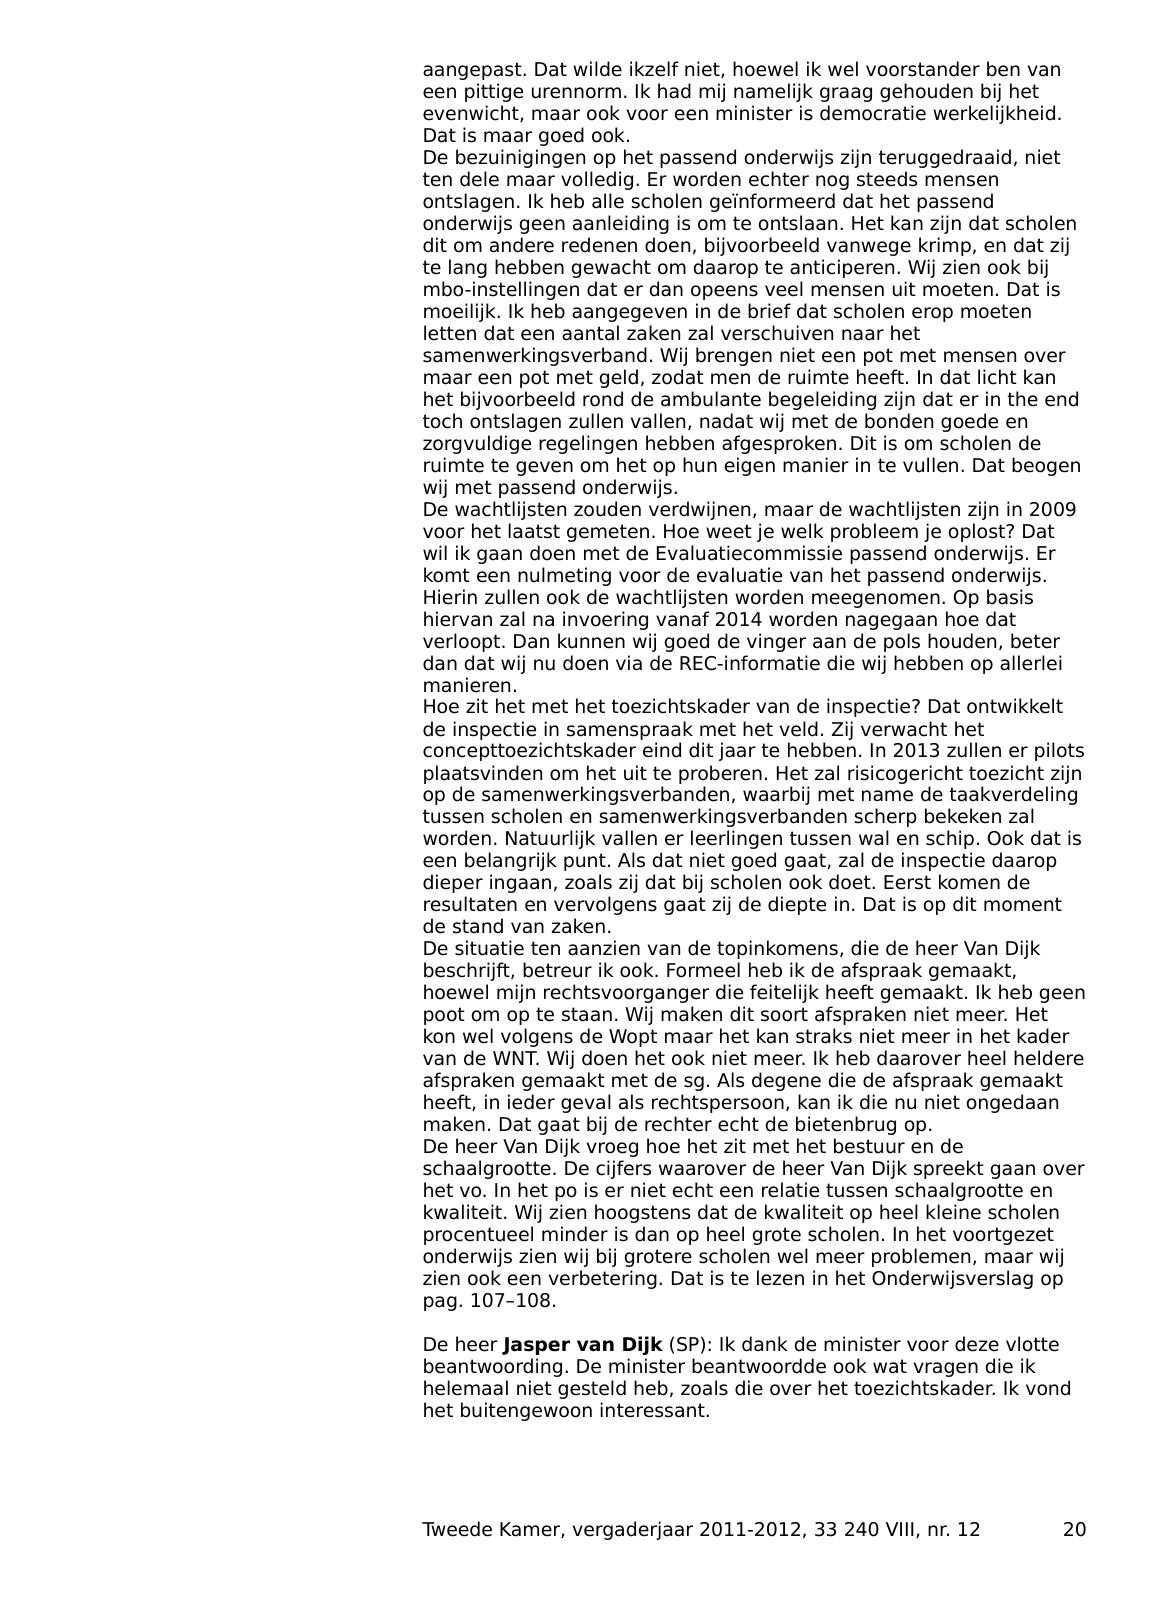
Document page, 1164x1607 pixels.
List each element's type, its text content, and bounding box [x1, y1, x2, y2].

text De heer Van Dijk vroeg hoe het zit met het bestuur en de schaalgrootte. De cijfers waarover de heer Van Dijk spreekt gaan over het vo. In het po is er niet echt een relatie tussen schaalgrootte en kwaliteit. Wij zien hoogstens dat de kwaliteit op heel kleine scholen procentueel minder is dan op heel grote scholen. In het voortgezet onderwijs zien wij bij grotere scholen wel meer problemen, maar wij zien ook een verbetering. Dat is te lezen in het Onderwijsverslag op pag. 107–108. [422, 1136, 1087, 1312]
text Hoe zit het met het toezichtskader van de inspectie? Dat ontwikkelt de inspectie in samenspraak met het veld. Zij verwacht het concepttoezichtskader eind dit jaar te hebben. In 2013 zullen er pilots plaatsvinden om het uit te proberen. Het zal risicogericht toezicht zijn op de samenwerkingsverbanden, waarbij met name de taakverdeling tussen scholen en samenwerkingsverbanden scherp bekeken zal worden. Natuurlijk vallen er leerlingen tussen wal en schip. Ook dat is een belangrijk punt. Als dat niet goed gaat, zal de inspectie daarop dieper ingaan, zoals zij dat bij scholen ook doet. Eerst komen de resultaten en vervolgens gaat zij de diepte in. Dat is op dit moment de stand van zaken. [422, 696, 1087, 938]
text De situatie ten aanzien van de topinkomens, die de heer Van Dijk beschrijft, betreur ik ook. Formeel heb ik de afspraak gemaakt, hoewel mijn rechtsvoorganger die feitelijk heeft gemaakt. Ik heb geen poot om op te staan. Wij maken dit soort afspraken niet meer. Het kon wel volgens de Wopt maar het kan straks niet meer in het kader van de WNT. Wij doen het ook niet meer. Ik heb daarover heel heldere afspraken gemaakt met de sg. Als degene die de afspraak gemaakt heeft, in ieder geval als rechtspersoon, kan ik die nu niet ongedaan maken. Dat gaat bij de rechter echt de bietenbrug op. [422, 938, 1087, 1136]
text aangepast. Dat wilde ikzelf niet, hoewel ik wel voorstander ben van een pittige urennorm. Ik had mij namelijk graag gehouden bij het evenwicht, maar ook voor een minister is democratie werkelijkheid. Dat is maar goed ook. [422, 59, 1087, 147]
text De bezuinigingen op het passend onderwijs zijn teruggedraaid, niet ten dele maar volledig. Er worden echter nog steeds mensen ontslagen. Ik heb alle scholen geïnformeerd dat het passend onderwijs geen aanleiding is om te ontslaan. Het kan zijn dat scholen dit om andere redenen doen, bijvoorbeeld vanwege krimp, en dat zij te lang hebben gewacht om daarop te anticiperen. Wij zien ook bij mbo-instellingen dat er dan opeens veel mensen uit moeten. Dat is moeilijk. Ik heb aangegeven in de brief dat scholen erop moeten letten dat een aantal zaken zal verschuiven naar het samenwerkingsverband. Wij brengen niet een pot met mensen over maar een pot met geld, zodat men de ruimte heeft. In dat licht kan het bijvoorbeeld rond de ambulante begeleiding zijn dat er in the end toch ontslagen zullen vallen, nadat wij met de bonden goede en zorgvuldige regelingen hebben afgesproken. Dit is om scholen de ruimte te geven om het op hun eigen manier in te vullen. Dat beogen wij met passend onderwijs. [422, 147, 1087, 499]
text De wachtlijsten zouden verdwijnen, maar de wachtlijsten zijn in 2009 voor het laatst gemeten. Hoe weet je welk probleem je oplost? Dat wil ik gaan doen met de Evaluatiecommissie passend onderwijs. Er komt een nulmeting voor de evaluatie van het passend onderwijs. Hierin zullen ook de wachtlijsten worden meegenomen. Op basis hiervan zal na invoering vanaf 2014 worden nagegaan hoe dat verloopt. Dan kunnen wij goed de vinger aan de pols houden, beter dan dat wij nu doen via de REC-informatie die wij hebben op allerlei manieren. [422, 499, 1087, 696]
text De heer Jasper van Dijk (SP): Ik dank de minister voor deze vlotte beantwoording. De minister beantwoordde ook wat vragen die ik helemaal niet gesteld heb, zoals die over het toezichtskader. Ik vond het buitengewoon interessant. [422, 1334, 1087, 1422]
